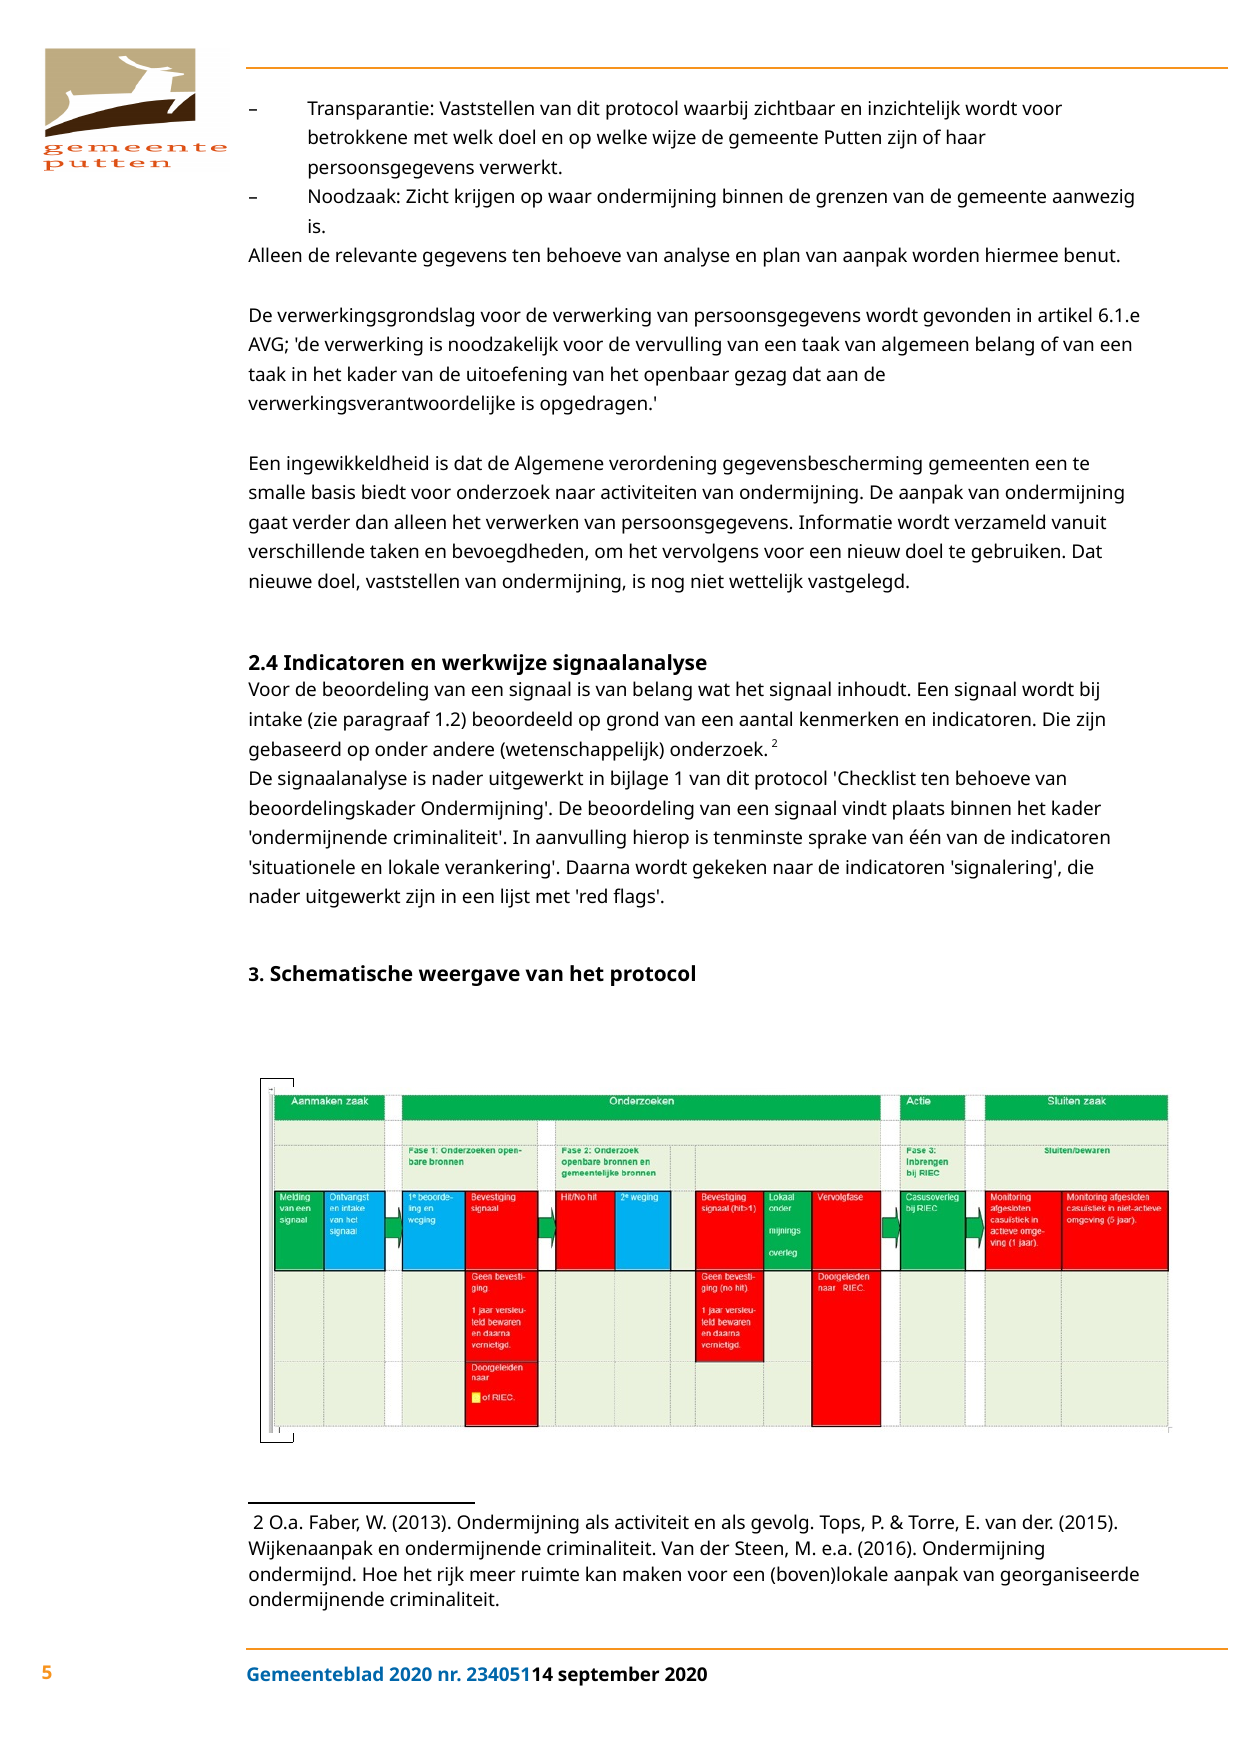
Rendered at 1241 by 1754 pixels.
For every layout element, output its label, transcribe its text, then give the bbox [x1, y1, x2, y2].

text Een ingewikkeldheid is dat de Algemene verordening gegevensbescherming gemeenten een te smalle basis biedt voor onderzoek naar activiteiten van ondermijning. De aanpak van ondermijning gaat verder dan alleen het verwerken van persoonsgegevens. Informatie wordt verzameld vanuit verschillende taken en bevoegdheden, om het vervolgens voor een nieuw doel te gebruiken. Dat nieuwe doel, vaststellen van ondermijning, is nog niet wettelijk vastgelegd. [248, 450, 1152, 594]
text 3. Schematische weergave van het protocol [248, 959, 1152, 987]
text 2.4 Indicatoren en werkwijze signaalanalyse [248, 648, 1152, 677]
text Voor de beoordeling van een signaal is van belang wat het signaal inhoudt. Een signaal wordt bij intake (zie paragraaf 1.2) beoordeeld op grond van een aantal kenmerken en indicatoren. Die zijn gebaseerd op onder andere (wetenschappelijk) onderzoek. [248, 677, 1152, 761]
text De signaalanalyse is nader uitgewerkt in bijlage 1 van dit protocol 'Checklist ten behoeve van beoordelingskader Ondermijning'. De beoordeling van een signaal vindt plaats binnen het kader 'ondermijnende criminaliteit'. In aanvulling hierop is tenminste sprake van één van de indicatoren 'situationele en lokale verankering'. Daarna wordt gekeken naar de indicatoren 'signalering', die nader uitgewerkt zijn in een lijst met 'red flags'. [248, 765, 1152, 909]
picture [41, 47, 231, 172]
picture [268, 1087, 1173, 1433]
text De verwerkingsgrondslag voor de verwerking van persoonsgegevens wordt gevonden in artikel 6.1.e AVG; 'de verwerking is noodzakelijk voor de vervulling van een taak van algemeen belang of van een taak in het kader van de uitoefening van het openbaar gezag dat aan de verwerkingsverantwoordelijke is opgedragen.' [248, 302, 1152, 416]
text O.a. Faber, W. (2013). Ondermijning als activiteit en als gevolg. Tops, P. & Torre, E. van der. (2015). Wijkenaanpak en ondermijnende criminaliteit. Van der Steen, M. e.a. (2016). Ondermijning ondermijnd. Hoe het rijk meer ruimte kan maken voor een (boven)lokale aanpak van georganiseerde ondermijnende criminaliteit. [248, 1509, 1152, 1612]
list Transparantie: Vaststellen van dit protocol waarbij zichtbaar en inzichtelijk wordt voor betrokkene met welk doel en op welke wijze de gemeente Putten zijn of haar persoonsgegevens verwerkt. [248, 95, 1152, 180]
list Noodzaak: Zicht krijgen op waar ondermijning binnen de grenzen van de gemeente aanwezig is. [248, 183, 1152, 239]
text Alleen de relevante gegevens ten behoeve van analyse en plan van aanpak worden hiermee benut. [248, 243, 1152, 268]
